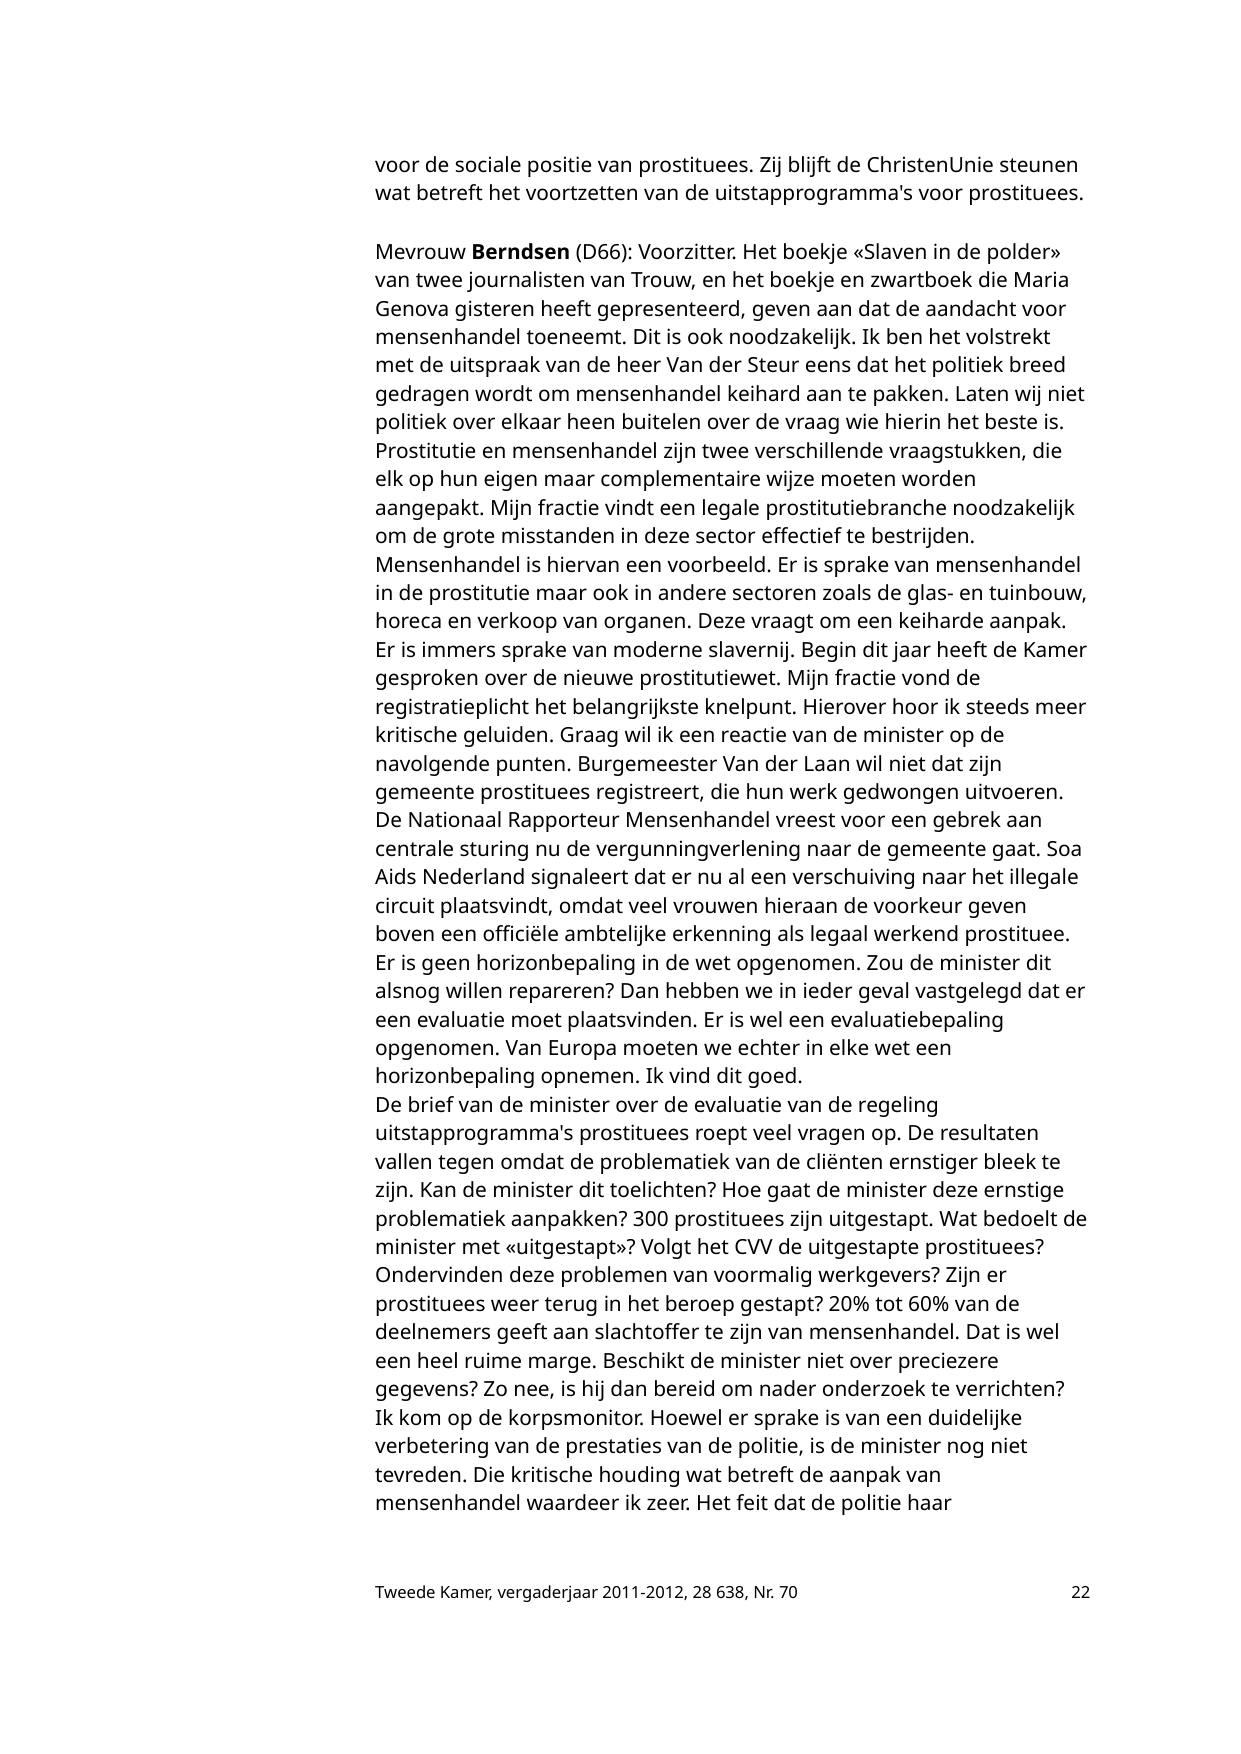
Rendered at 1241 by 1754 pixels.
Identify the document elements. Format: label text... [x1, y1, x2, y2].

text De brief van de minister over de evaluatie van de regeling uitstapprogramma's prostituees roept veel vragen op. De resultaten vallen tegen omdat de problematiek van de cliënten ernstiger bleek te zijn. Kan de minister dit toelichten? Hoe gaat de minister deze ernstige problematiek aanpakken? 300 prostituees zijn uitgestapt. Wat bedoelt de minister met «uitgestapt»? Volgt het CVV de uitgestapte prostituees? Ondervinden deze problemen van voormalig werkgevers? Zijn er prostituees weer terug in het beroep gestapt? 20% tot 60% van de deelnemers geeft aan slachtoffer te zijn van mensenhandel. Dat is wel een heel ruime marge. Beschikt de minister niet over preciezere gegevens? Zo nee, is hij dan bereid om nader onderzoek te verrichten? [375, 1090, 1090, 1403]
text voor de sociale positie van prostituees. Zij blijft de ChristenUnie steunen wat betreft het voortzetten van de uitstapprogramma's voor prostituees. [375, 150, 1090, 207]
text Mevrouw Berndsen (D66): Voorzitter. Het boekje «Slaven in de polder» van twee journalisten van Trouw, en het boekje en zwartboek die Maria Genova gisteren heeft gepresenteerd, geven aan dat de aandacht voor mensenhandel toeneemt. Dit is ook noodzakelijk. Ik ben het volstrekt met de uitspraak van de heer Van der Steur eens dat het politiek breed gedragen wordt om mensenhandel keihard aan te pakken. Laten wij niet politiek over elkaar heen buitelen over de vraag wie hierin het beste is. Prostitutie en mensenhandel zijn twee verschillende vraagstukken, die elk op hun eigen maar complementaire wijze moeten worden aangepakt. Mijn fractie vindt een legale prostitutiebranche noodzakelijk om de grote misstanden in deze sector effectief te bestrijden. Mensenhandel is hiervan een voorbeeld. Er is sprake van mensenhandel in de prostitutie maar ook in andere sectoren zoals de glas- en tuinbouw, horeca en verkoop van organen. Deze vraagt om een keiharde aanpak. Er is immers sprake van moderne slavernij. Begin dit jaar heeft de Kamer gesproken over de nieuwe prostitutiewet. Mijn fractie vond de registratieplicht het belangrijkste knelpunt. Hierover hoor ik steeds meer kritische geluiden. Graag wil ik een reactie van de minister op de navolgende punten. Burgemeester Van der Laan wil niet dat zijn gemeente prostituees registreert, die hun werk gedwongen uitvoeren. De Nationaal Rapporteur Mensenhandel vreest voor een gebrek aan centrale sturing nu de vergunningverlening naar de gemeente gaat. Soa Aids Nederland signaleert dat er nu al een verschuiving naar het illegale circuit plaatsvindt, omdat veel vrouwen hieraan de voorkeur geven boven een officiële ambtelijke erkenning als legaal werkend prostituee. Er is geen horizonbepaling in de wet opgenomen. Zou de minister dit alsnog willen repareren? Dan hebben we in ieder geval vastgelegd dat er een evaluatie moet plaatsvinden. Er is wel een evaluatiebepaling opgenomen. Van Europa moeten we echter in elke wet een horizonbepaling opnemen. Ik vind dit goed. [375, 237, 1090, 1090]
text Ik kom op de korpsmonitor. Hoewel er sprake is van een duidelijke verbetering van de prestaties van de politie, is de minister nog niet tevreden. Die kritische houding wat betreft de aanpak van mensenhandel waardeer ik zeer. Het feit dat de politie haar [375, 1403, 1090, 1517]
